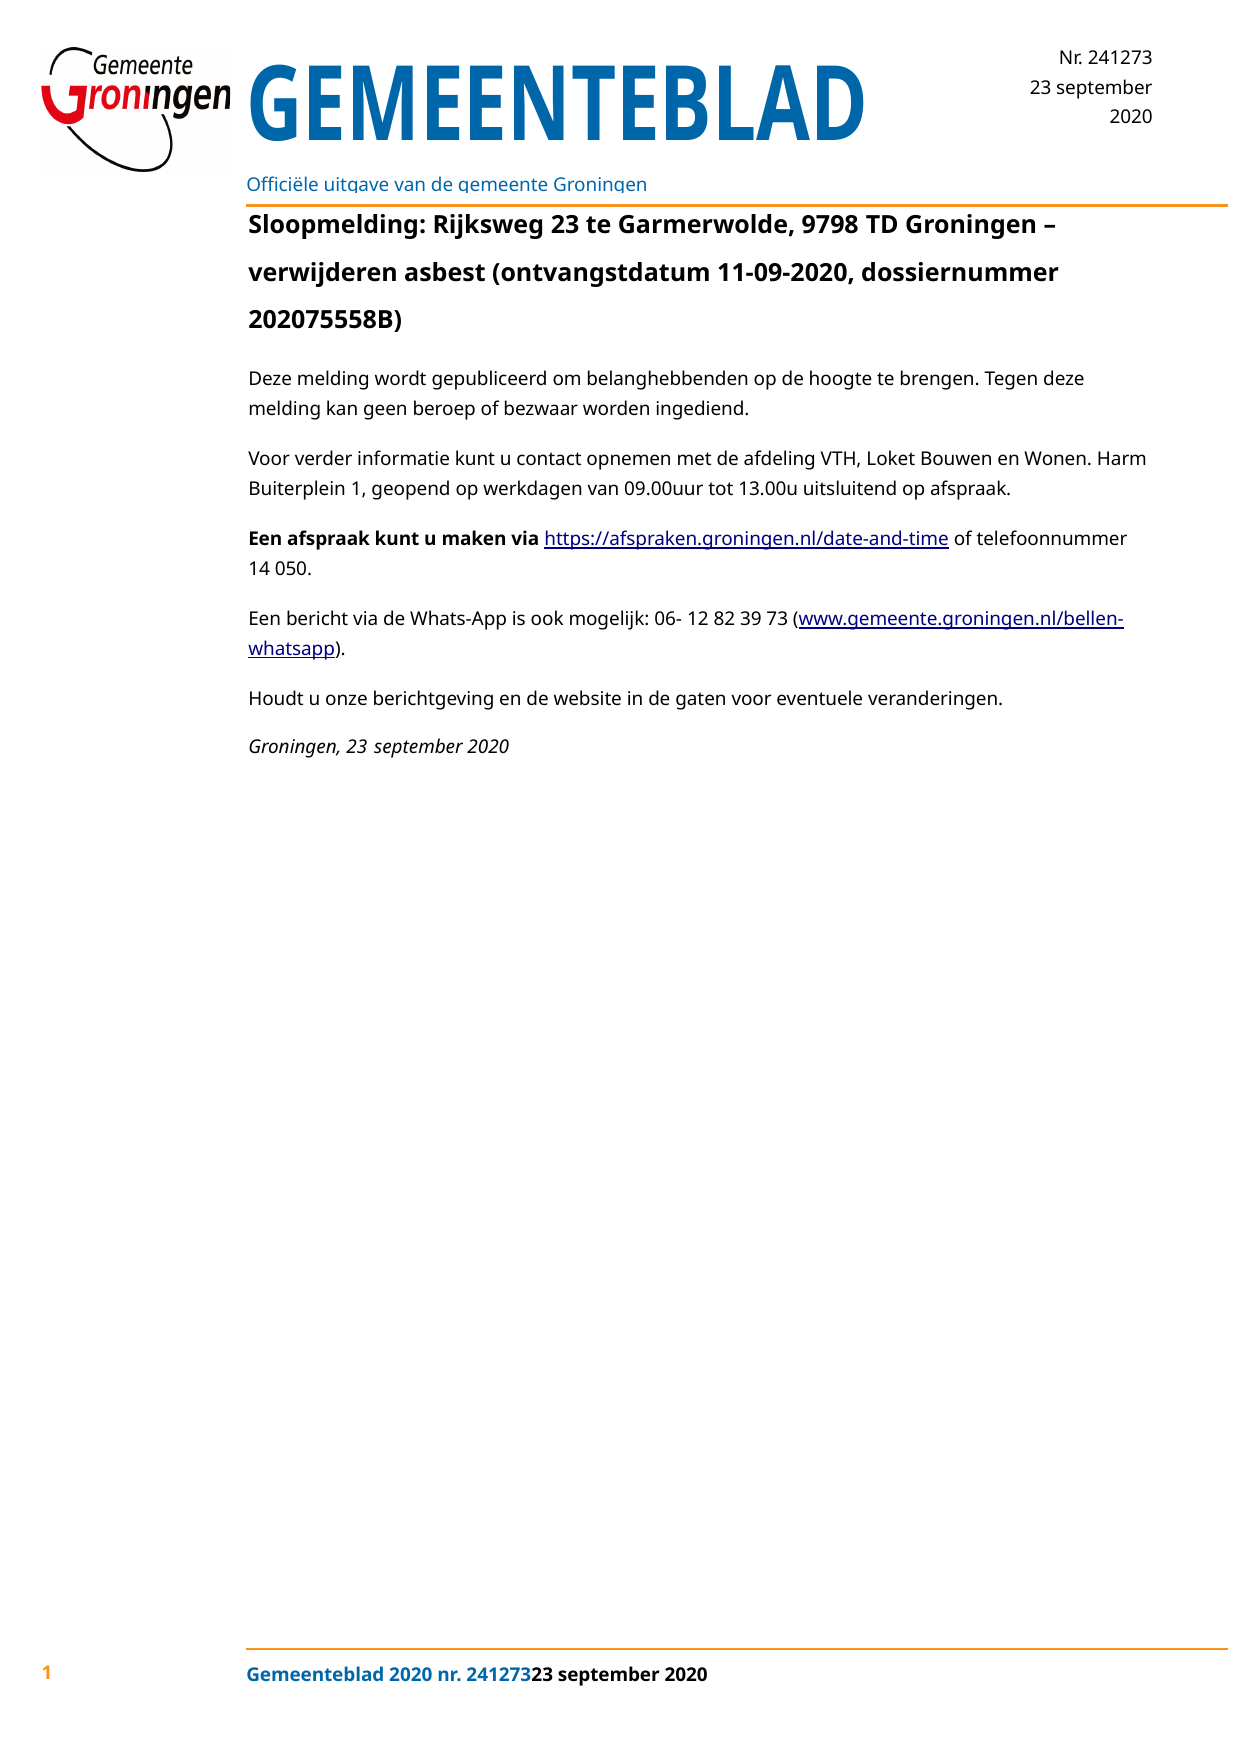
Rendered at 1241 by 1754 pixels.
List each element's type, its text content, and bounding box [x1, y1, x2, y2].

text Sloopmelding: Rijksweg 23 te Garmerwolde, 9798 TD Groningen – verwijderen asbest (ontvangstdatum 11-09-2020, dossiernummer 202075558B) [248, 207, 1152, 336]
text Houdt u onze berichtgeving en de website in de gaten voor eventuele veranderingen. [248, 686, 1152, 711]
picture [41, 47, 231, 172]
text Een bericht via de Whats-App is ook mogelijk: 06- 12 82 39 73 (www.gemeente.groningen.nl/bellen-whatsapp). [248, 606, 1152, 661]
text Voor verder informatie kunt u contact opnemen met de afdeling VTH, Loket Bouwen en Wonen. Harm Buiterplein 1, geopend op werkdagen van 09.00uur tot 13.00u uitsluitend op afspraak. [248, 446, 1152, 501]
text Een afspraak kunt u maken via https://afspraken.groningen.nl/date-and-time of telefoonnummer 14 050. [248, 526, 1152, 581]
text Deze melding wordt gepubliceerd om belanghebbenden op de hoogte te brengen. Tegen deze melding kan geen beroep of bezwaar worden ingediend. [248, 366, 1152, 421]
text Groningen, 23 september 2020 [248, 733, 1152, 759]
